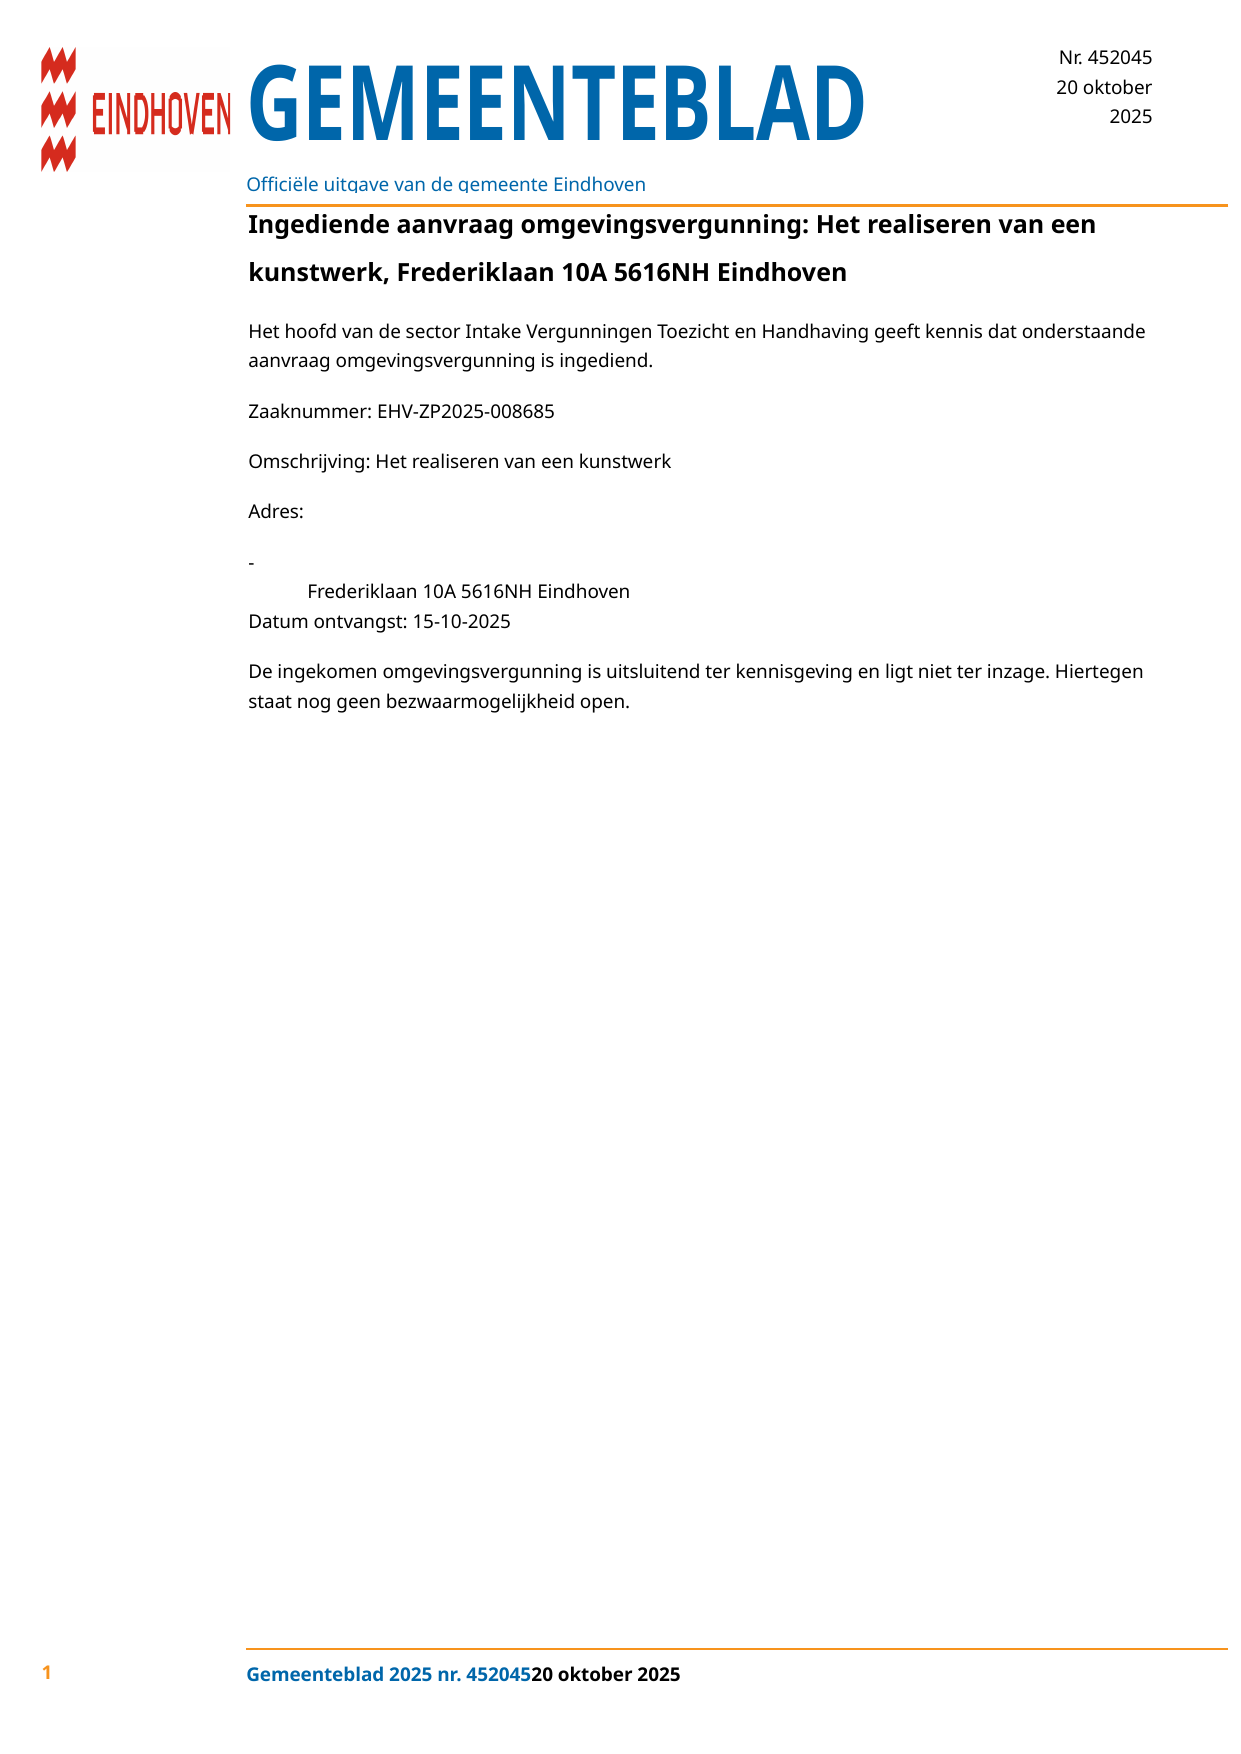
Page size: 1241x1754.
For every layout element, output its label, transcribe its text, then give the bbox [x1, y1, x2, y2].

picture [41, 47, 231, 172]
text Datum ontvangst: 15-10-2025 [248, 608, 1152, 634]
text Ingediende aanvraag omgevingsvergunning: Het realiseren van een kunstwerk, Frederiklaan 10A 5616NH Eindhoven [248, 207, 1152, 288]
list Frederiklaan 10A 5616NH Eindhoven [248, 579, 1152, 604]
text Omschrijving: Het realiseren van een kunstwerk [248, 448, 1152, 474]
text Adres: [248, 499, 1152, 524]
text De ingekomen omgevingsvergunning is uitsluitend ter kennisgeving en ligt niet ter inzage. Hiertegen staat nog geen bezwaarmogelijkheid open. [248, 659, 1152, 714]
text Het hoofd van de sector Intake Vergunningen Toezicht en Handhaving geeft kennis dat onderstaande aanvraag omgevingsvergunning is ingediend. [248, 318, 1152, 373]
text Zaaknummer: EHV-ZP2025-008685 [248, 398, 1152, 424]
